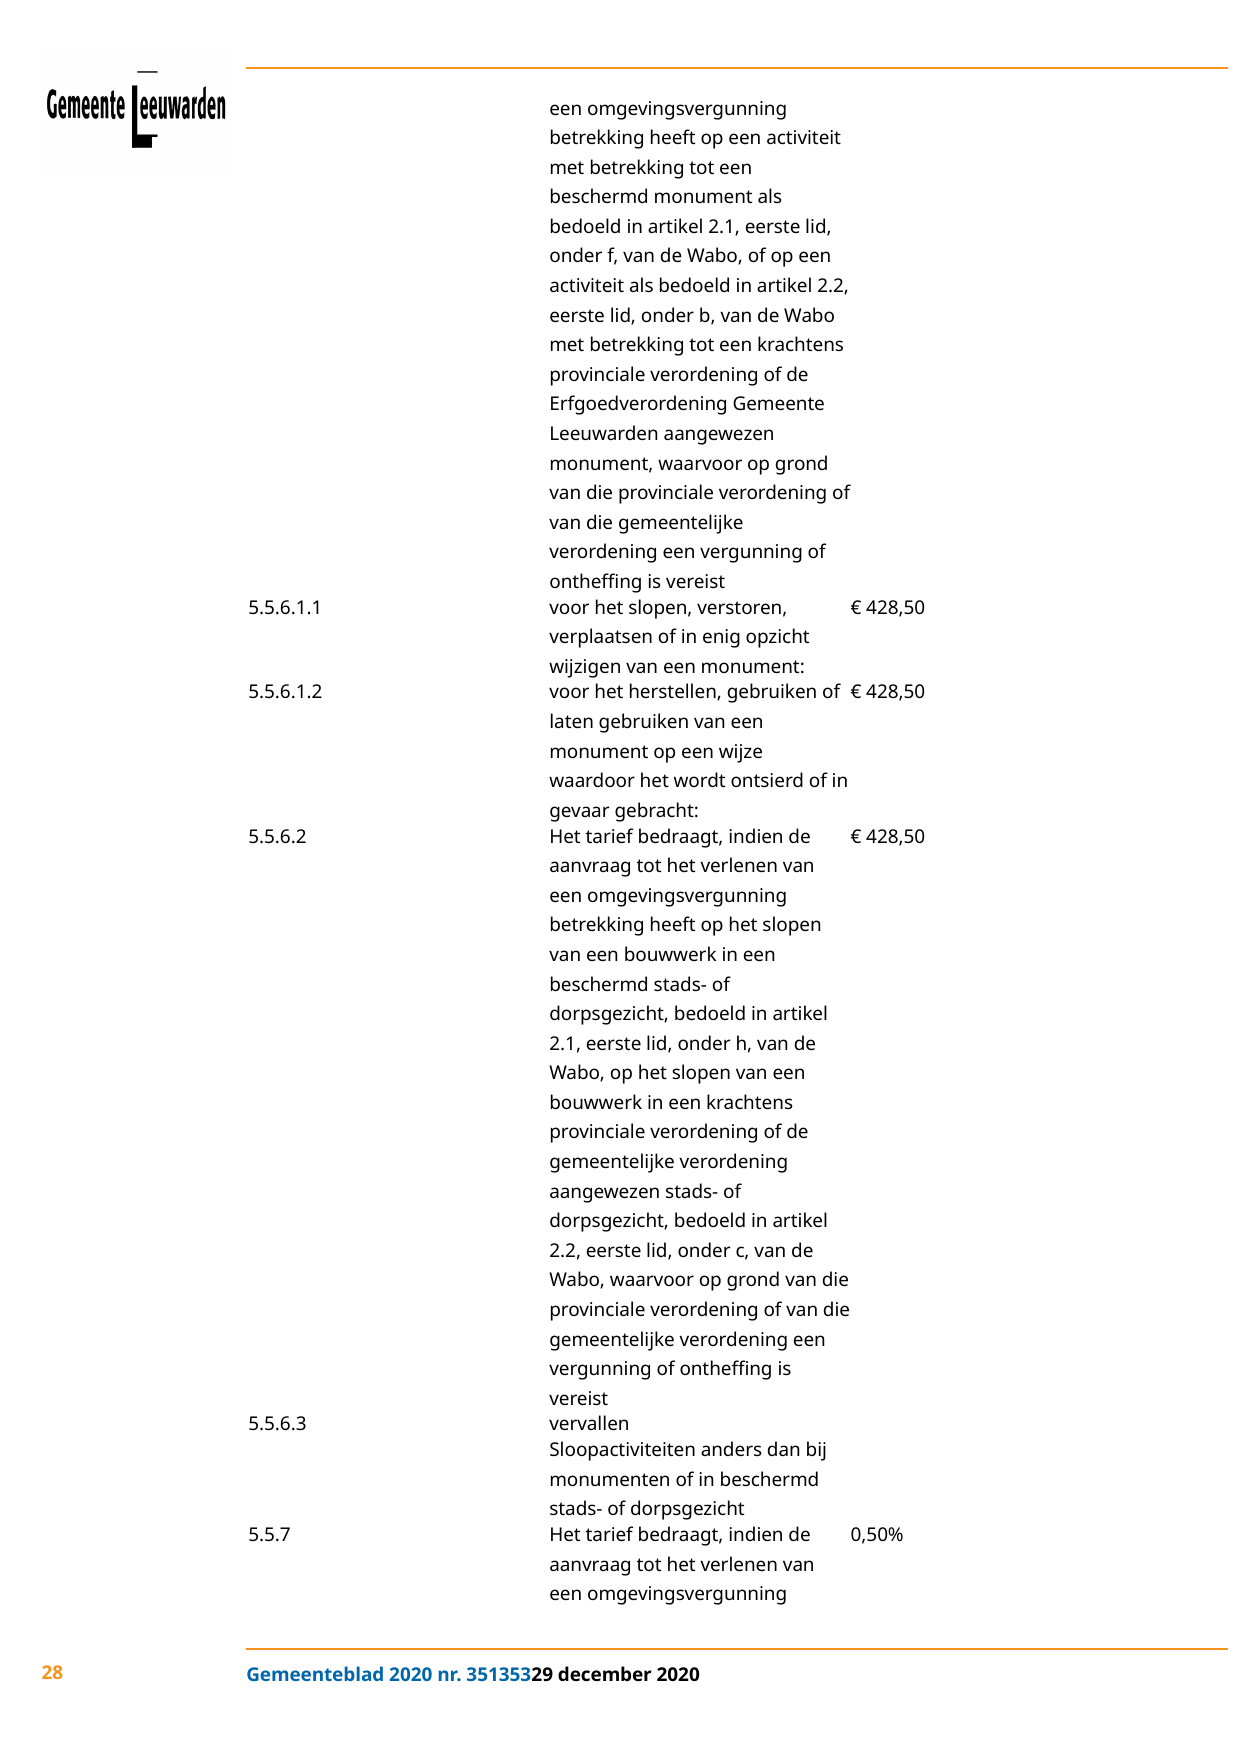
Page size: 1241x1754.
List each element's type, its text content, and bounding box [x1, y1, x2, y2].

table_cell [850, 1411, 1152, 1436]
table_cell 5.5.6.1.2 [248, 679, 549, 823]
table_cell Sloopactiviteiten anders dan bij monumenten of in beschermd stads- of dorpsgezicht [549, 1436, 850, 1521]
table_cell 5.5.6.3 [248, 1411, 549, 1436]
table_cell € 428,50 [850, 823, 1152, 1411]
table_cell 0,50% [850, 1521, 1152, 1606]
table_cell [248, 95, 549, 594]
table_cell 5.5.6.1.1 [248, 594, 549, 679]
table_cell vervallen [549, 1411, 850, 1436]
table_cell een omgevingsvergunning betrekking heeft op een activiteit met betrekking tot een beschermd monument als bedoeld in artikel 2.1, eerste lid, onder f, van de Wabo, of op een activiteit als bedoeld in artikel 2.2, eerste lid, onder b, van de Wabo met betrekking tot een krachtens provinciale verordening of de Erfgoedverordening Gemeente Leeuwarden aangewezen monument, waarvoor op grond van die provinciale verordening of van die gemeentelijke verordening een vergunning of ontheffing is vereist [549, 95, 850, 594]
table_cell [850, 1436, 1152, 1521]
table_cell [248, 1436, 549, 1521]
table_cell voor het slopen, verstoren, verplaatsen of in enig opzicht wijzigen van een monument: [549, 594, 850, 679]
table_cell Het tarief bedraagt, indien de aanvraag tot het verlenen van een omgevingsvergunning [549, 1521, 850, 1606]
table_cell [850, 95, 1152, 594]
table_cell € 428,50 [850, 679, 1152, 823]
table_cell 5.5.6.2 [248, 823, 549, 1411]
table_cell Het tarief bedraagt, indien de aanvraag tot het verlenen van een omgevingsvergunning betrekking heeft op het slopen van een bouwwerk in een beschermd stads- of dorpsgezicht, bedoeld in artikel 2.1, eerste lid, onder h, van de Wabo, op het slopen van een bouwwerk in een krachtens provinciale verordening of de gemeentelijke verordening aangewezen stads- of dorpsgezicht, bedoeld in artikel 2.2, eerste lid, onder c, van de Wabo, waarvoor op grond van die provinciale verordening of van die gemeentelijke verordening een vergunning of ontheffing is vereist [549, 823, 850, 1411]
picture [41, 47, 231, 172]
table_cell 5.5.7 [248, 1521, 549, 1606]
table_cell voor het herstellen, gebruiken of laten gebruiken van een monument op een wijze waardoor het wordt ontsierd of in gevaar gebracht: [549, 679, 850, 823]
table_cell € 428,50 [850, 594, 1152, 679]
